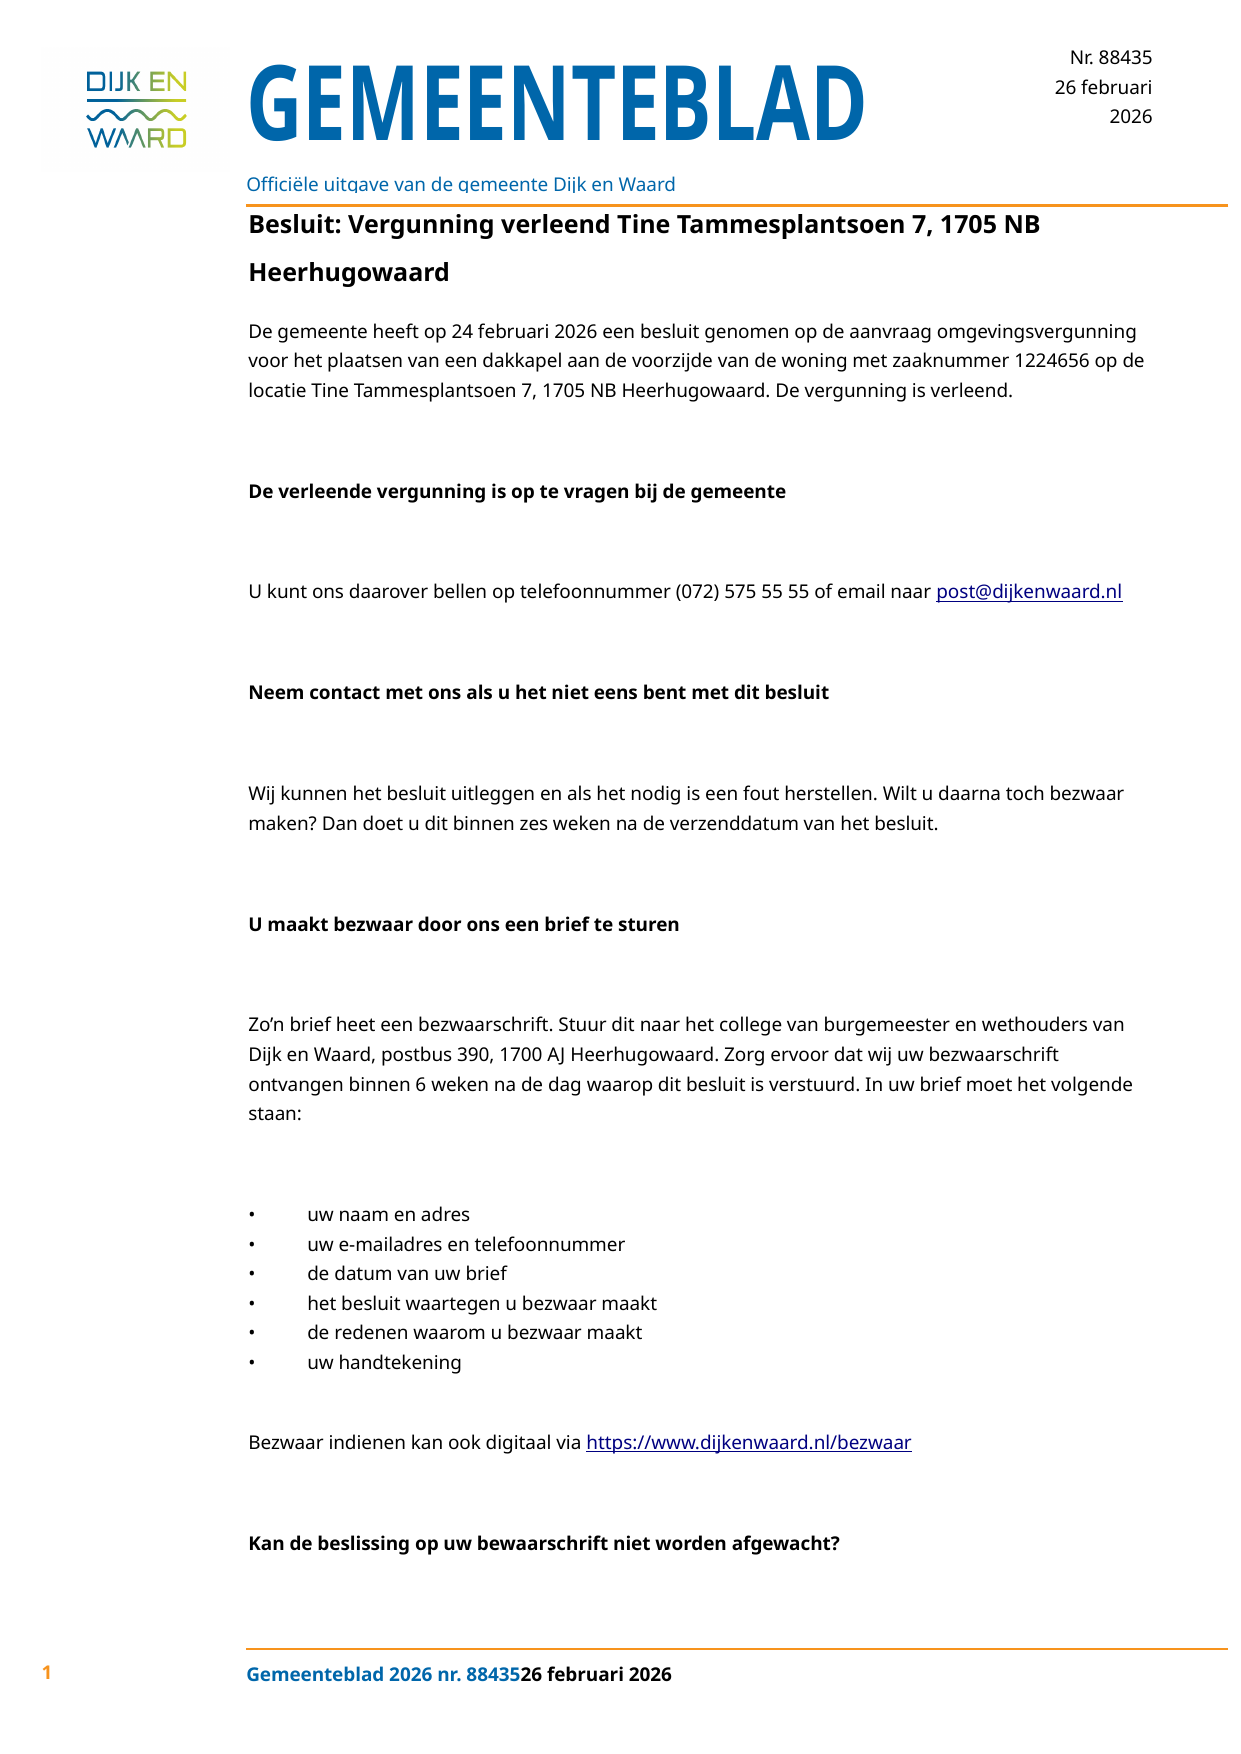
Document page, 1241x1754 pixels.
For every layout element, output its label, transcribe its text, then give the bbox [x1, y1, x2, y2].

text Kan de beslissing op uw bewaarschrift niet worden afgewacht? [248, 1530, 1152, 1556]
list uw e-mailadres en telefoonnummer [248, 1231, 1152, 1257]
list de redenen waarom u bezwaar maakt [248, 1319, 1152, 1345]
text Zo’n brief heet een bezwaarschrift. Stuur dit naar het college van burgemeester en wethouders van Dijk en Waard, postbus 390, 1700 AJ Heerhugowaard. Zorg ervoor dat wij uw bezwaarschrift ontvangen binnen 6 weken na de dag waarop dit besluit is verstuurd. In uw brief moet het volgende staan: [248, 1012, 1152, 1126]
list het besluit waartegen u bezwaar maakt [248, 1290, 1152, 1316]
text Bezwaar indienen kan ook digitaal via https://www.dijkenwaard.nl/bezwaar [248, 1429, 1152, 1455]
list uw naam en adres [248, 1201, 1152, 1227]
text Besluit: Vergunning verleend Tine Tammesplantsoen 7, 1705 NB Heerhugowaard [248, 207, 1152, 288]
text Wij kunnen het besluit uitleggen en als het nodig is een fout herstellen. Wilt u daarna toch bezwaar maken? Dan doet u dit binnen zes weken na de verzenddatum van het besluit. [248, 780, 1152, 836]
list uw handtekening [248, 1349, 1152, 1375]
text U kunt ons daarover bellen op telefoonnummer (072) 575 55 55 of email naar post@dijkenwaard.nl [248, 579, 1152, 604]
text Neem contact met ons als u het niet eens bent met dit besluit [248, 679, 1152, 705]
picture [41, 47, 231, 172]
text U maakt bezwaar door ons een brief te sturen [248, 911, 1152, 937]
text De verleende vergunning is op te vragen bij de gemeente [248, 478, 1152, 504]
text De gemeente heeft op 24 februari 2026 een besluit genomen op de aanvraag omgevingsvergunning voor het plaatsen van een dakkapel aan de voorzijde van de woning met zaaknummer 1224656 op de locatie Tine Tammesplantsoen 7, 1705 NB Heerhugowaard. De vergunning is verleend. [248, 318, 1152, 403]
list de datum van uw brief [248, 1260, 1152, 1286]
